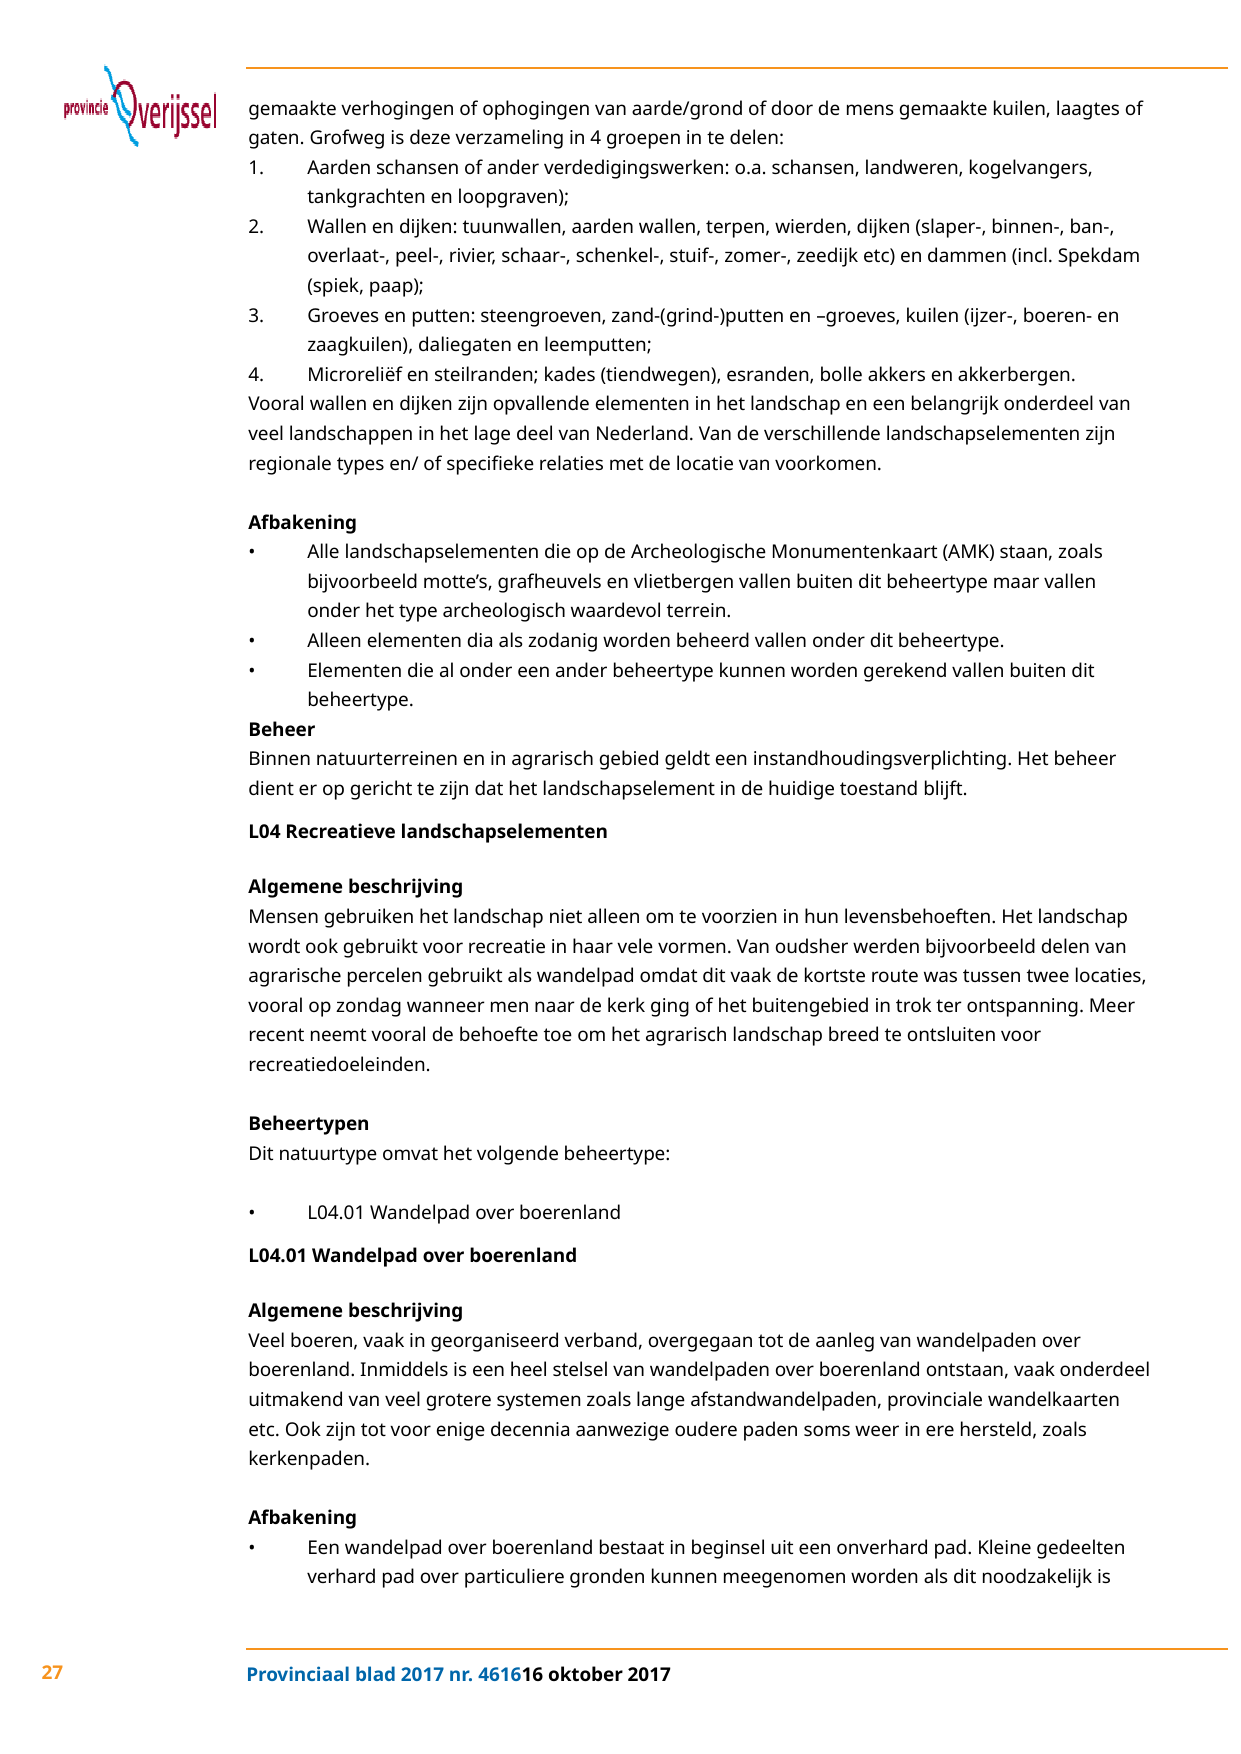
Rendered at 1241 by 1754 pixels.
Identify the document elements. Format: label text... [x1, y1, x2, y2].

text Binnen natuurterreinen en in agrarisch gebied geldt een instandhoudingsverplichting. Het beheer dient er op gericht te zijn dat het landschapselement in de huidige toestand blijft. [248, 746, 1152, 801]
text Algemene beschrijving [248, 874, 1152, 899]
text Mensen gebruiken het landschap niet alleen om te voorzien in hun levensbehoeften. Het landschap wordt ook gebruikt voor recreatie in haar vele vormen. Van oudsher werden bijvoorbeeld delen van agrarische percelen gebruikt als wandelpad omdat dit vaak de kortste route was tussen twee locaties, vooral op zondag wanneer men naar de kerk ging of het buitengebied in trok ter ontspanning. Meer recent neemt vooral de behoefte toe om het agrarisch landschap breed te ontsluiten voor recreatiedoeleinden. [248, 903, 1152, 1077]
text Beheertypen [248, 1110, 1152, 1136]
text Afbakening [248, 509, 1152, 535]
text Beheer [248, 716, 1152, 742]
picture [41, 47, 231, 172]
list L04.01 Wandelpad over boerenland [248, 1199, 1152, 1225]
list Alleen elementen dia als zodanig worden beheerd vallen onder dit beheertype. [248, 627, 1152, 653]
text Dit natuurtype omvat het volgende beheertype: [248, 1140, 1152, 1166]
list Elementen die al onder een ander beheertype kunnen worden gerekend vallen buiten dit beheertype. [248, 657, 1152, 712]
text Vooral wallen en dijken zijn opvallende elementen in het landschap en een belangrijk onderdeel van veel landschappen in het lage deel van Nederland. Van de verschillende landschapselementen zijn regionale types en/ of specifieke relaties met de locatie van voorkomen. [248, 391, 1152, 476]
text L04 Recreatieve landschapselementen [248, 818, 1152, 844]
list Een wandelpad over boerenland bestaat in beginsel uit een onverhard pad. Kleine gedeelten verhard pad over particuliere gronden kunnen meegenomen worden als dit noodzakelijk is [248, 1534, 1152, 1589]
text L04.01 Wandelpad over boerenland [248, 1242, 1152, 1268]
text Afbakening [248, 1504, 1152, 1530]
list Wallen en dijken: tuunwallen, aarden wallen, terpen, wierden, dijken (slaper-, binnen-, ban-, overlaat-, peel-, rivier, schaar-, schenkel-, stuif-, zomer-, zeedijk etc) en dammen (incl. Spekdam (spiek, paap); [248, 213, 1152, 298]
list Groeves en putten: steengroeven, zand-(grind-)putten en –groeves, kuilen (ijzer-, boeren- en zaagkuilen), daliegaten en leemputten; [248, 302, 1152, 357]
text gemaakte verhogingen of ophogingen van aarde/grond of door de mens gemaakte kuilen, laagtes of gaten. Grofweg is deze verzameling in 4 groepen in te delen: [248, 95, 1152, 150]
text Veel boeren, vaak in georganiseerd verband, overgegaan tot de aanleg van wandelpaden over boerenland. Inmiddels is een heel stelsel van wandelpaden over boerenland ontstaan, vaak onderdeel uitmakend van veel grotere systemen zoals lange afstandwandelpaden, provinciale wandelkaarten etc. Ook zijn tot voor enige decennia aanwezige oudere paden soms weer in ere hersteld, zoals kerkenpaden. [248, 1327, 1152, 1471]
list Alle landschapselementen die op de Archeologische Monumentenkaart (AMK) staan, zoals bijvoorbeeld motte’s, grafheuvels en vlietbergen vallen buiten dit beheertype maar vallen onder het type archeologisch waardevol terrein. [248, 538, 1152, 623]
list Aarden schansen of ander verdedigingswerken: o.a. schansen, landweren, kogelvangers, tankgrachten en loopgraven); [248, 154, 1152, 209]
list Microreliëf en steilranden; kades (tiendwegen), esranden, bolle akkers en akkerbergen. [248, 361, 1152, 387]
text Algemene beschrijving [248, 1297, 1152, 1323]
